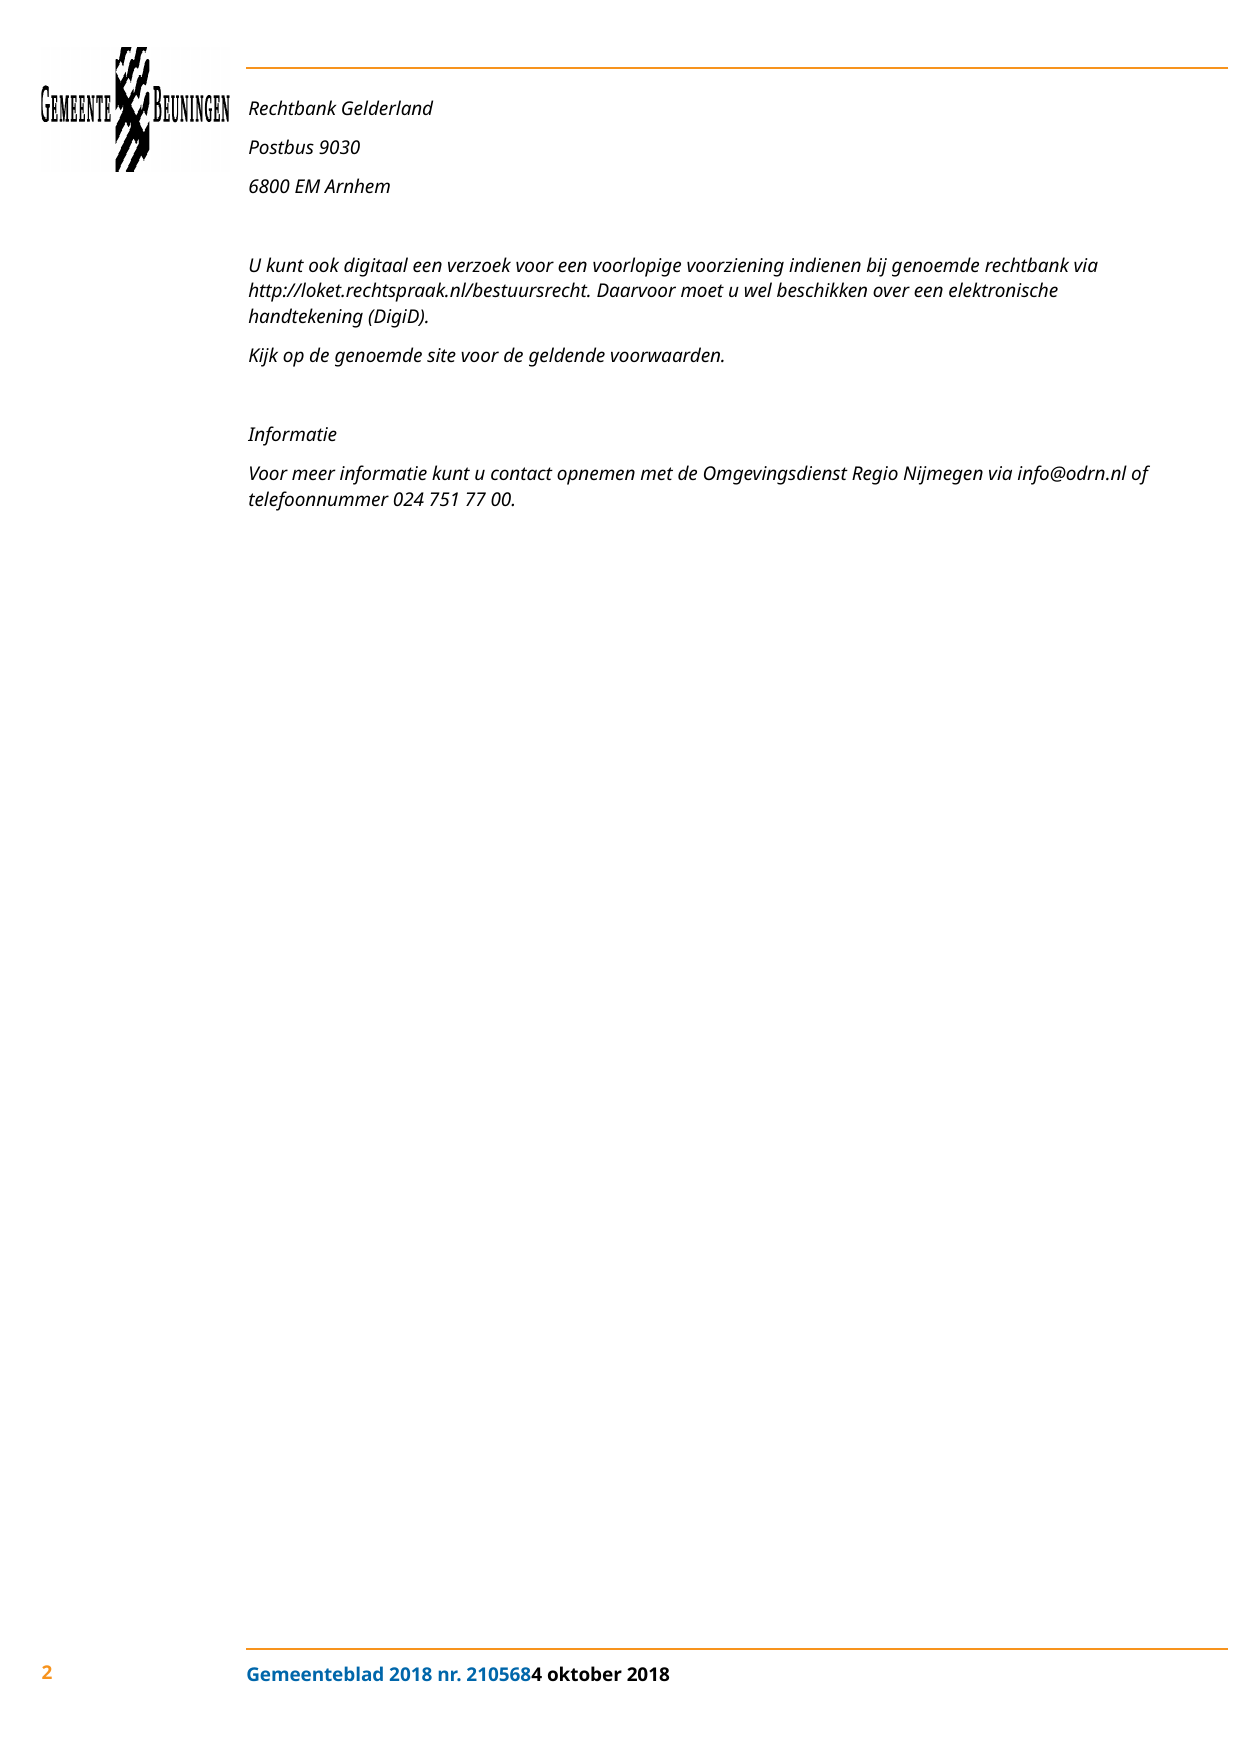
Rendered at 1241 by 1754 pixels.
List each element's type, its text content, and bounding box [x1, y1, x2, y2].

text 6800 EM Arnhem [248, 173, 1152, 199]
text Rechtbank Gelderland [248, 95, 1152, 121]
picture [41, 47, 231, 172]
text Voor meer informatie kunt u contact opnemen met de Omgevingsdienst Regio Nijmegen via info@odrn.nl of telefoonnummer 024 751 77 00. [248, 460, 1152, 512]
text Kijk op de genoemde site voor de geldende voorwaarden. [248, 343, 1152, 368]
text Informatie [248, 421, 1152, 447]
text U kunt ook digitaal een verzoek voor een voorlopige voorziening indienen bij genoemde rechtbank via http://loket.rechtspraak.nl/bestuursrecht. Daarvoor moet u wel beschikken over een elektronische handtekening (DigiD). [248, 252, 1152, 329]
text Postbus 9030 [248, 134, 1152, 160]
